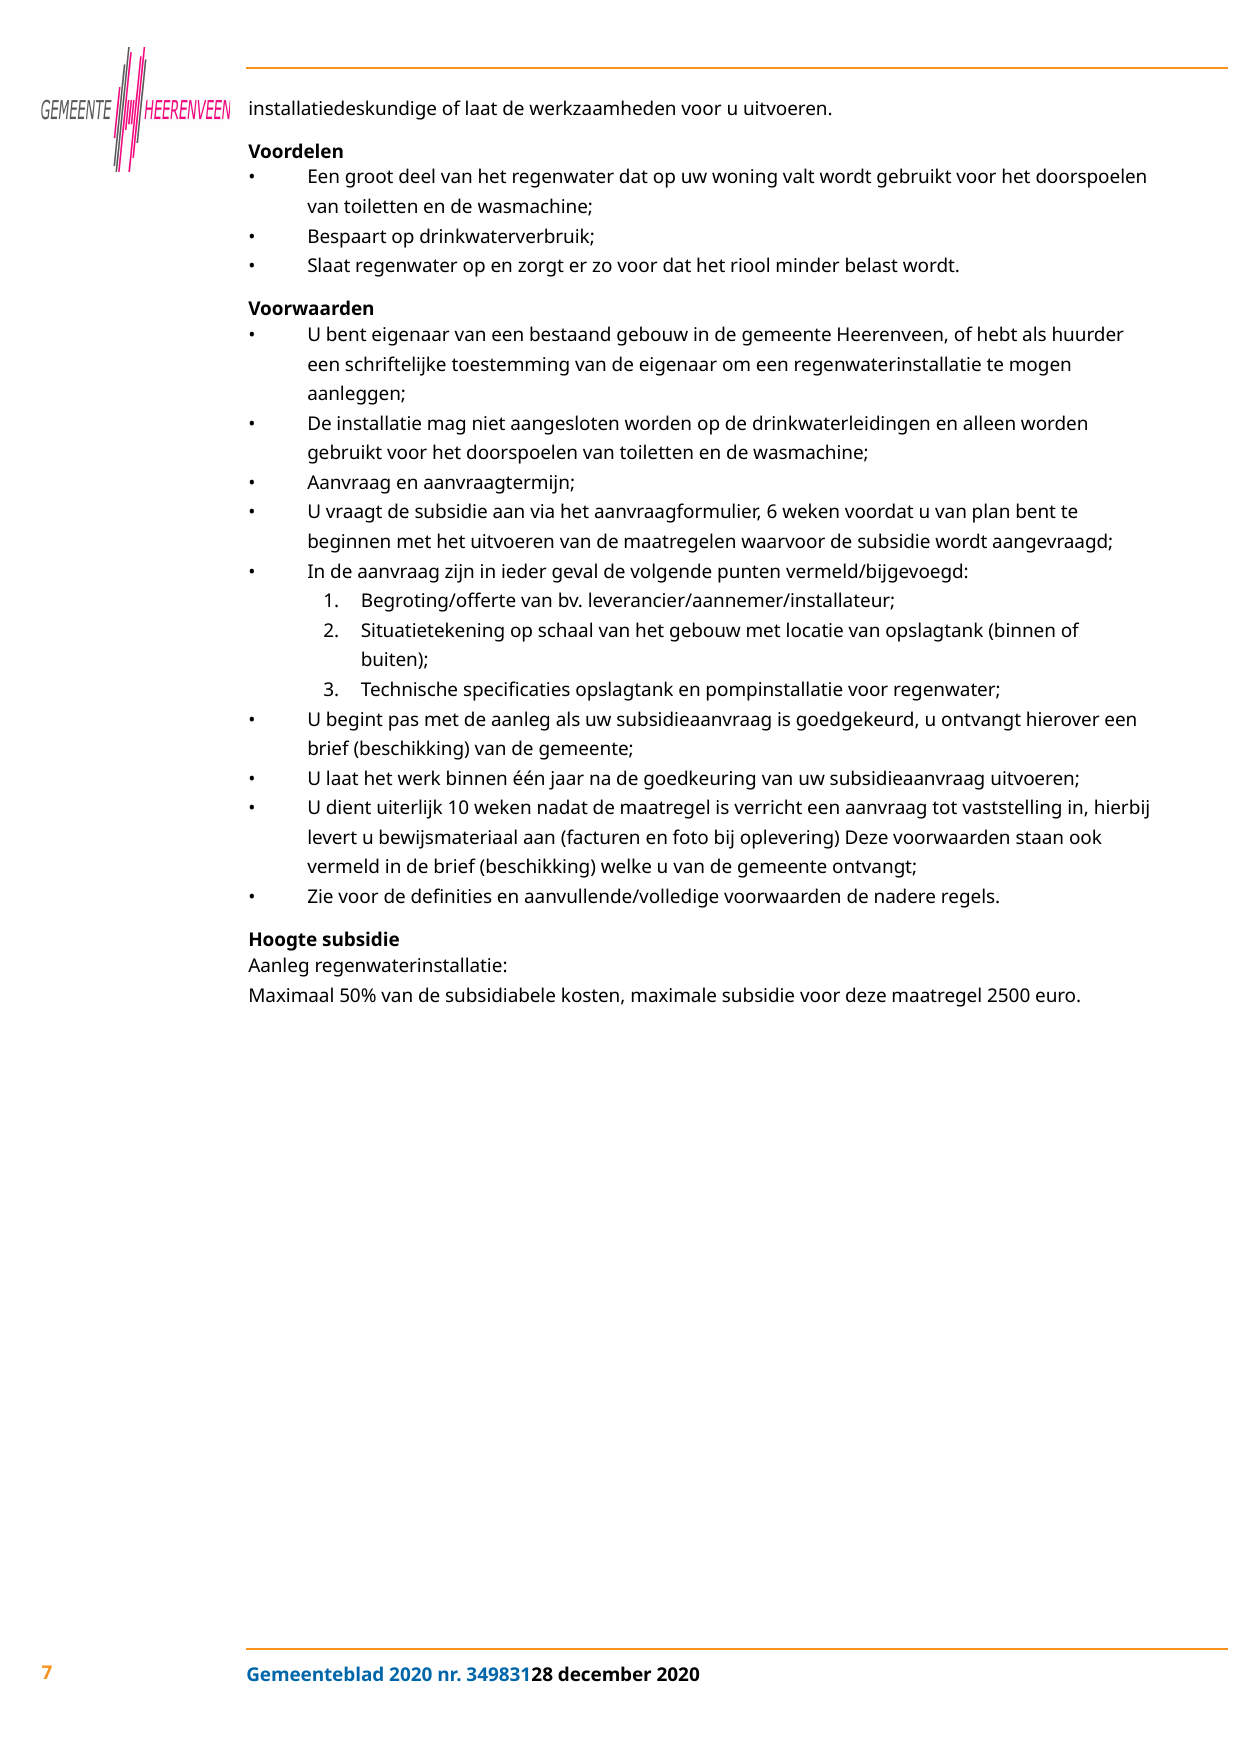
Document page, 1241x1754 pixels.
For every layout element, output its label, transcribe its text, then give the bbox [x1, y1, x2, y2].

text installatiedeskundige of laat de werkzaamheden voor u uitvoeren. [248, 95, 1152, 121]
list U laat het werk binnen één jaar na de goedkeuring van uw subsidieaanvraag uitvoeren; [248, 765, 1152, 791]
list Aanvraag en aanvraagtermijn; [248, 469, 1152, 495]
list U begint pas met de aanleg als uw subsidieaanvraag is goedgekeurd, u ontvangt hierover een brief (beschikking) van de gemeente; [248, 706, 1152, 761]
list De installatie mag niet aangesloten worden op de drinkwaterleidingen en alleen worden gebruikt voor het doorspoelen van toiletten en de wasmachine; [248, 410, 1152, 465]
list Een groot deel van het regenwater dat op uw woning valt wordt gebruikt voor het doorspoelen van toiletten en de wasmachine; [248, 164, 1152, 219]
list In de aanvraag zijn in ieder geval de volgende punten vermeld/bijgevoegd: [248, 558, 1152, 584]
list U bent eigenaar van een bestaand gebouw in de gemeente Heerenveen, of hebt als huurder een schriftelijke toestemming van de eigenaar om een regenwaterinstallatie te mogen aanleggen; [248, 321, 1152, 406]
list Technische specificaties opslagtank en pompinstallatie voor regenwater; [323, 676, 1152, 702]
list U dient uiterlijk 10 weken nadat de maatregel is verricht een aanvraag tot vaststelling in, hierbij levert u bewijsmateriaal aan (facturen en foto bij oplevering) Deze voorwaarden staan ook vermeld in de brief (beschikking) welke u van de gemeente ontvangt; [248, 794, 1152, 879]
list U vraagt de subsidie aan via het aanvraagformulier, 6 weken voordat u van plan bent te beginnen met het uitvoeren van de maatregelen waarvoor de subsidie wordt aangevraagd; [248, 499, 1152, 554]
list Slaat regenwater op en zorgt er zo voor dat het riool minder belast wordt. [248, 252, 1152, 278]
list Zie voor de definities en aanvullende/volledige voorwaarden de nadere regels. [248, 883, 1152, 909]
list Begroting/offerte van bv. leverancier/aannemer/installateur; [323, 587, 1152, 613]
list Situatietekening op schaal van het gebouw met locatie van opslagtank (binnen of buiten); [323, 617, 1152, 672]
text Voordelen [248, 138, 1152, 164]
text Hoogte subsidie [248, 926, 1152, 952]
list Bespaart op drinkwaterverbruik; [248, 223, 1152, 248]
table_header Aanleg regenwaterinstallatie: Maximaal 50% van de subsidiabele kosten, maximale subsidie voor deze maatregel 2500 euro. [248, 952, 1152, 1008]
picture [41, 47, 231, 172]
text Voorwaarden [248, 296, 1152, 321]
